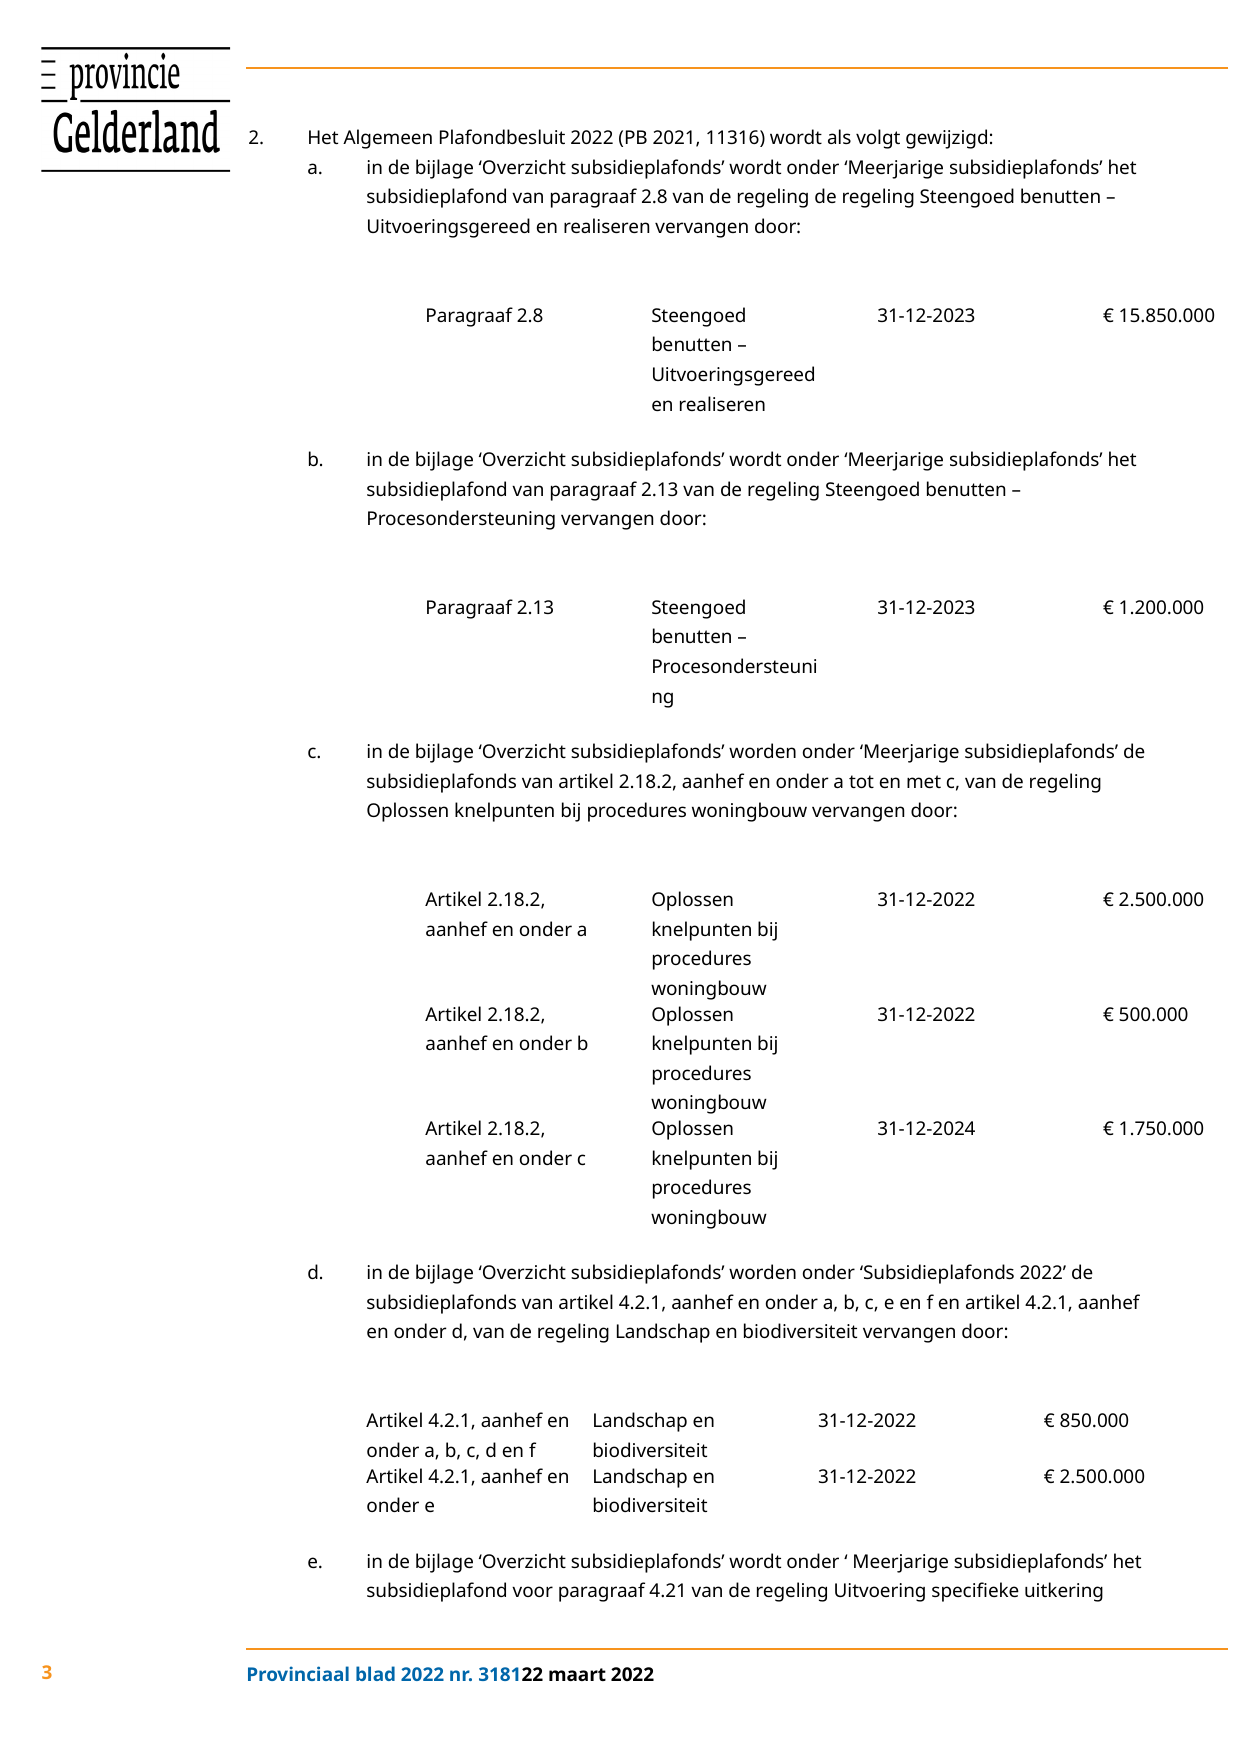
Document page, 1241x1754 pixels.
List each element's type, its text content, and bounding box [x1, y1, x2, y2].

table_cell Oplossen knelpunten bij procedures woningbouw [592, 1001, 818, 1115]
table_cell Artikel 2.18.2, aanhef en onder c [366, 1115, 592, 1230]
table_cell Artikel 2.18.2, aanhef en onder b [366, 1001, 592, 1115]
table_header 31-12-2022 [818, 1408, 1044, 1463]
table_header Paragraaf 2.8 [366, 302, 592, 416]
table_header 31-12-2023 [818, 594, 1044, 709]
table_header 31-12-2023 [818, 302, 1044, 416]
list in de bijlage ‘Overzicht subsidieplafonds’ worden onder ‘Subsidieplafonds 2022’ de subsidieplafonds van artikel 4.2.1, aanhef en onder a, b, c, e en f en artikel 4.2.1, aanhef en onder d, van de regeling Landschap en biodiversiteit vervangen door: [307, 1259, 1152, 1344]
table_header Steengoed benutten – Procesondersteuning [592, 594, 818, 709]
table_cell 31-12-2022 [818, 1001, 1044, 1115]
list in de bijlage ‘Overzicht subsidieplafonds’ worden onder ‘Meerjarige subsidieplafonds’ de subsidieplafonds van artikel 2.18.2, aanhef en onder a tot en met c, van de regeling Oplossen knelpunten bij procedures woningbouw vervangen door: [307, 738, 1152, 823]
table_header Steengoed benutten – Uitvoeringsgereed en realiseren [592, 302, 818, 416]
table_header € 1.200.000 [1044, 594, 1240, 709]
table_cell € 2.500.000 [1044, 1463, 1240, 1518]
table_header € 2.500.000 [1044, 886, 1240, 1001]
table_cell 31-12-2024 [818, 1115, 1044, 1230]
table_cell Artikel 4.2.1, aanhef en onder e [366, 1463, 592, 1518]
list in de bijlage ‘Overzicht subsidieplafonds’ wordt onder ‘Meerjarige subsidieplafonds’ het subsidieplafond van paragraaf 2.8 van de regeling de regeling Steengoed benutten – Uitvoeringsgereed en realiseren vervangen door: [307, 154, 1152, 239]
table_header Oplossen knelpunten bij procedures woningbouw [592, 886, 818, 1001]
table_header Artikel 2.18.2, aanhef en onder a [366, 886, 592, 1001]
table_cell 31-12-2022 [818, 1463, 1044, 1518]
list Het Algemeen Plafondbesluit 2022 (PB 2021, 11316) wordt als volgt gewijzigd: [248, 124, 1152, 150]
table_cell € 500.000 [1044, 1001, 1240, 1115]
list in de bijlage ‘Overzicht subsidieplafonds’ wordt onder ‘ Meerjarige subsidieplafonds’ het subsidieplafond voor paragraaf 4.21 van de regeling Uitvoering specifieke uitkering [307, 1548, 1152, 1603]
table_header Paragraaf 2.13 [366, 594, 592, 709]
table_cell Landschap en biodiversiteit [592, 1463, 818, 1518]
table_header € 15.850.000 [1044, 302, 1240, 416]
table_header Artikel 4.2.1, aanhef en onder a, b, c, d en f [366, 1408, 592, 1463]
table_header Landschap en biodiversiteit [592, 1408, 818, 1463]
table_header € 850.000 [1044, 1408, 1240, 1463]
table_cell Oplossen knelpunten bij procedures woningbouw [592, 1115, 818, 1230]
picture [41, 47, 231, 172]
table_cell € 1.750.000 [1044, 1115, 1240, 1230]
table_header 31-12-2022 [818, 886, 1044, 1001]
list in de bijlage ‘Overzicht subsidieplafonds’ wordt onder ‘Meerjarige subsidieplafonds’ het subsidieplafond van paragraaf 2.13 van de regeling Steengoed benutten – Procesondersteuning vervangen door: [307, 446, 1152, 531]
